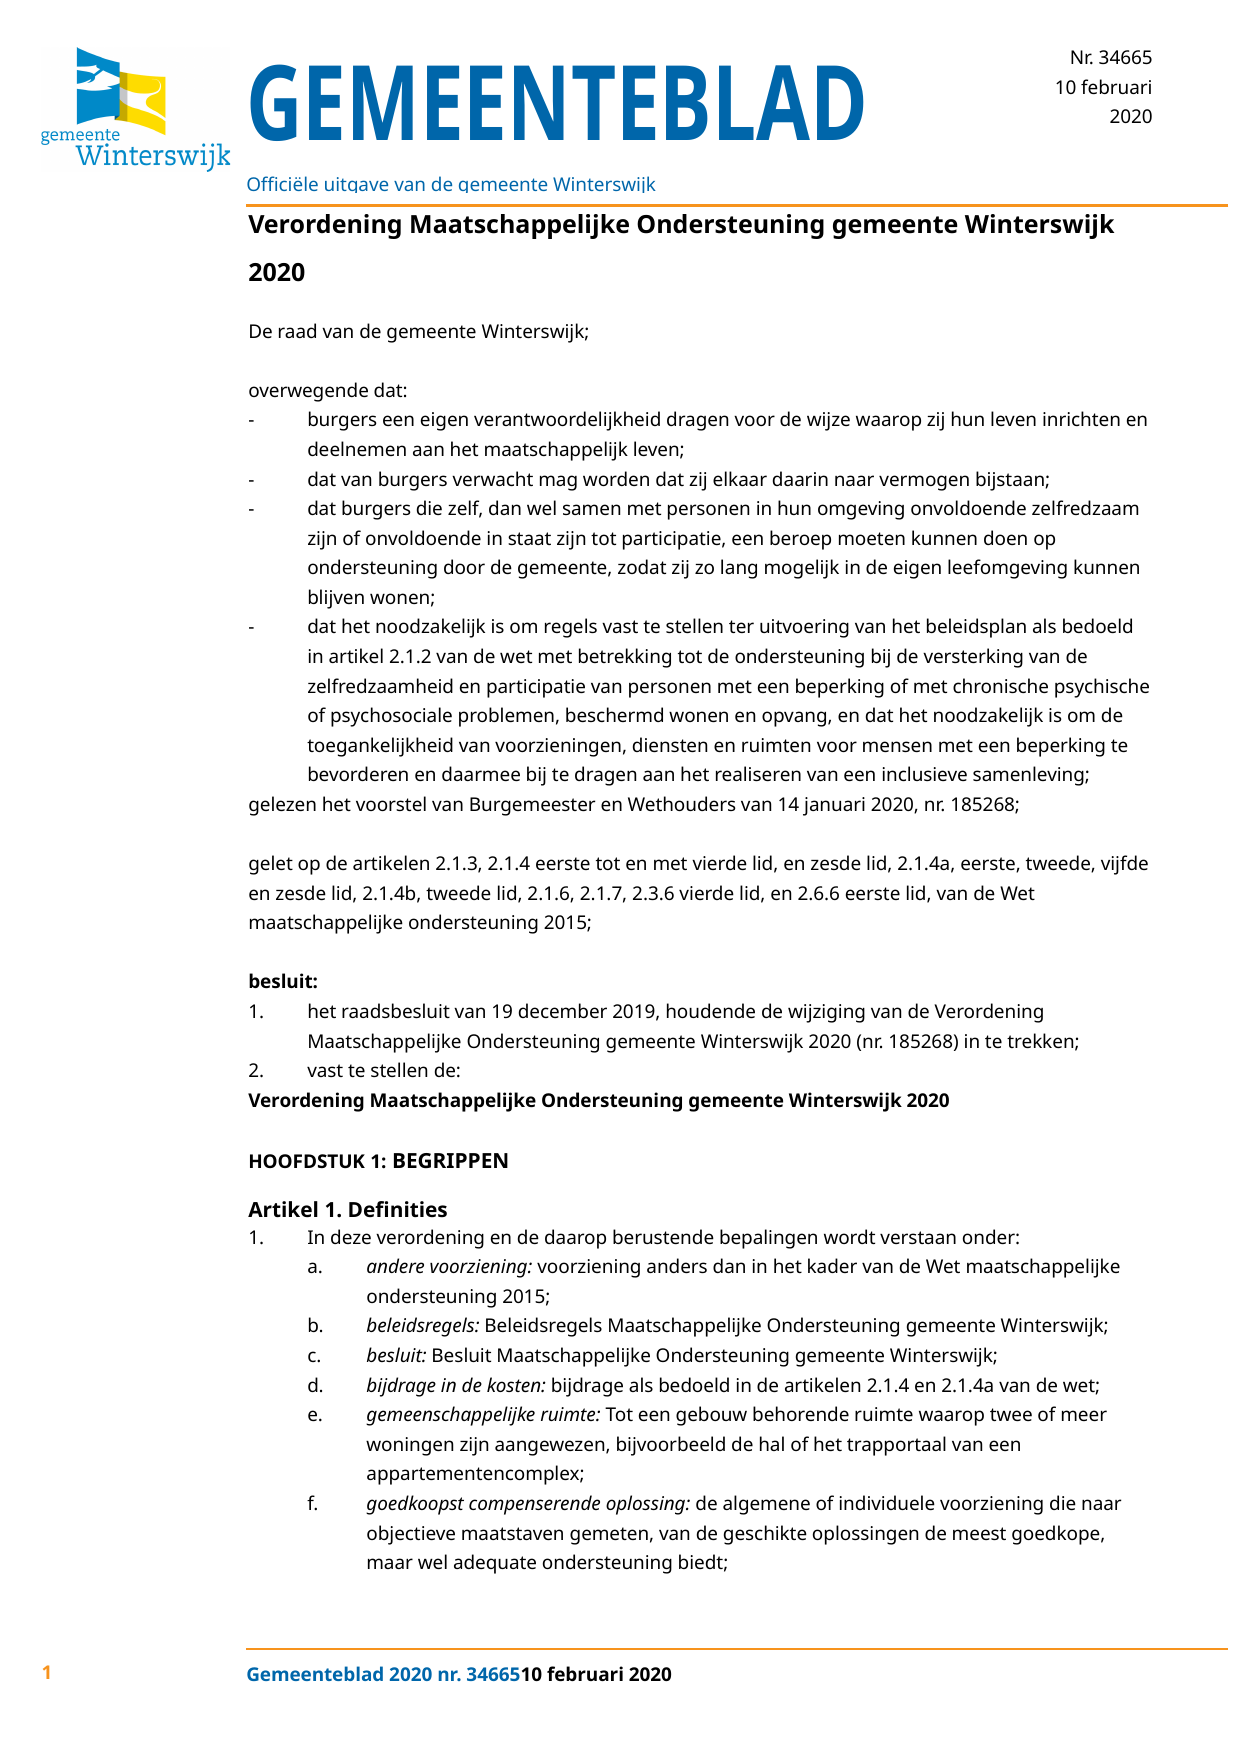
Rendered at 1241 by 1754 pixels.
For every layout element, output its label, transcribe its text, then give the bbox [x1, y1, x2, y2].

list vast te stellen de: [248, 1057, 1152, 1083]
text gelet op de artikelen 2.1.3, 2.1.4 eerste tot en met vierde lid, en zesde lid, 2.1.4a, eerste, tweede, vijfde en zesde lid, 2.1.4b, tweede lid, 2.1.6, 2.1.7, 2.3.6 vierde lid, en 2.6.6 eerste lid, van de Wet maatschappelijke ondersteuning 2015; [248, 850, 1152, 935]
text overwegende dat: [248, 377, 1152, 403]
text Artikel 1. Definities [248, 1196, 1152, 1224]
list bijdrage in de kosten: bijdrage als bedoeld in de artikelen 2.1.4 en 2.1.4a van de wet; [307, 1372, 1152, 1398]
text HOOFDSTUK 1: BEGRIPPEN [248, 1146, 1152, 1175]
list besluit: Besluit Maatschappelijke Ondersteuning gemeente Winterswijk; [307, 1342, 1152, 1368]
picture [225, 153, 231, 162]
list dat burgers die zelf, dan wel samen met personen in hun omgeving onvoldoende zelfredzaam zijn of onvoldoende in staat zijn tot participatie, een beroep moeten kunnen doen op ondersteuning door de gemeente, zodat zij zo lang mogelijk in de eigen leefomgeving kunnen blijven wonen; [248, 495, 1152, 610]
text Verordening Maatschappelijke Ondersteuning gemeente Winterswijk 2020 [248, 207, 1152, 288]
list het raadsbesluit van 19 december 2019, houdende de wijziging van de Verordening Maatschappelijke Ondersteuning gemeente Winterswijk 2020 (nr. 185268) in te trekken; [248, 998, 1152, 1054]
list andere voorziening: voorziening anders dan in het kader van de Wet maatschappelijke ondersteuning 2015; [307, 1253, 1152, 1309]
list gemeenschappelijke ruimte: Tot een gebouw behorende ruimte waarop twee of meer woningen zijn aangewezen, bijvoorbeeld de hal of het trapportaal van een appartementencomplex; [307, 1401, 1152, 1486]
list In deze verordening en de daarop berustende bepalingen wordt verstaan onder: [248, 1224, 1152, 1250]
list dat het noodzakelijk is om regels vast te stellen ter uitvoering van het beleidsplan als bedoeld in artikel 2.1.2 van de wet met betrekking tot de ondersteuning bij de versterking van de zelfredzaamheid en participatie van personen met een beperking of met chronische psychische of psychosociale problemen, beschermd wonen en opvang, en dat het noodzakelijk is om de toegankelijkheid van voorzieningen, diensten en ruimten voor mensen met een beperking te bevorderen en daarmee bij te dragen aan het realiseren van een inclusieve samenleving; [248, 614, 1152, 787]
picture [41, 47, 231, 172]
list dat van burgers verwacht mag worden dat zij elkaar daarin naar vermogen bijstaan; [248, 466, 1152, 492]
list burgers een eigen verantwoordelijkheid dragen voor de wijze waarop zij hun leven inrichten en deelnemen aan het maatschappelijk leven; [248, 407, 1152, 462]
text De raad van de gemeente Winterswijk; [248, 318, 1152, 344]
text besluit: [248, 969, 1152, 994]
list goedkoopst compenserende oplossing: de algemene of individuele voorziening die naar objectieve maatstaven gemeten, van de geschikte oplossingen de meest goedkope, maar wel adequate ondersteuning biedt; [307, 1490, 1152, 1575]
list beleidsregels: Beleidsregels Maatschappelijke Ondersteuning gemeente Winterswijk; [307, 1313, 1152, 1338]
text Verordening Maatschappelijke Ondersteuning gemeente Winterswijk 2020 [248, 1087, 1152, 1113]
text gelezen het voorstel van Burgemeester en Wethouders van 14 januari 2020, nr. 185268; [248, 791, 1152, 817]
